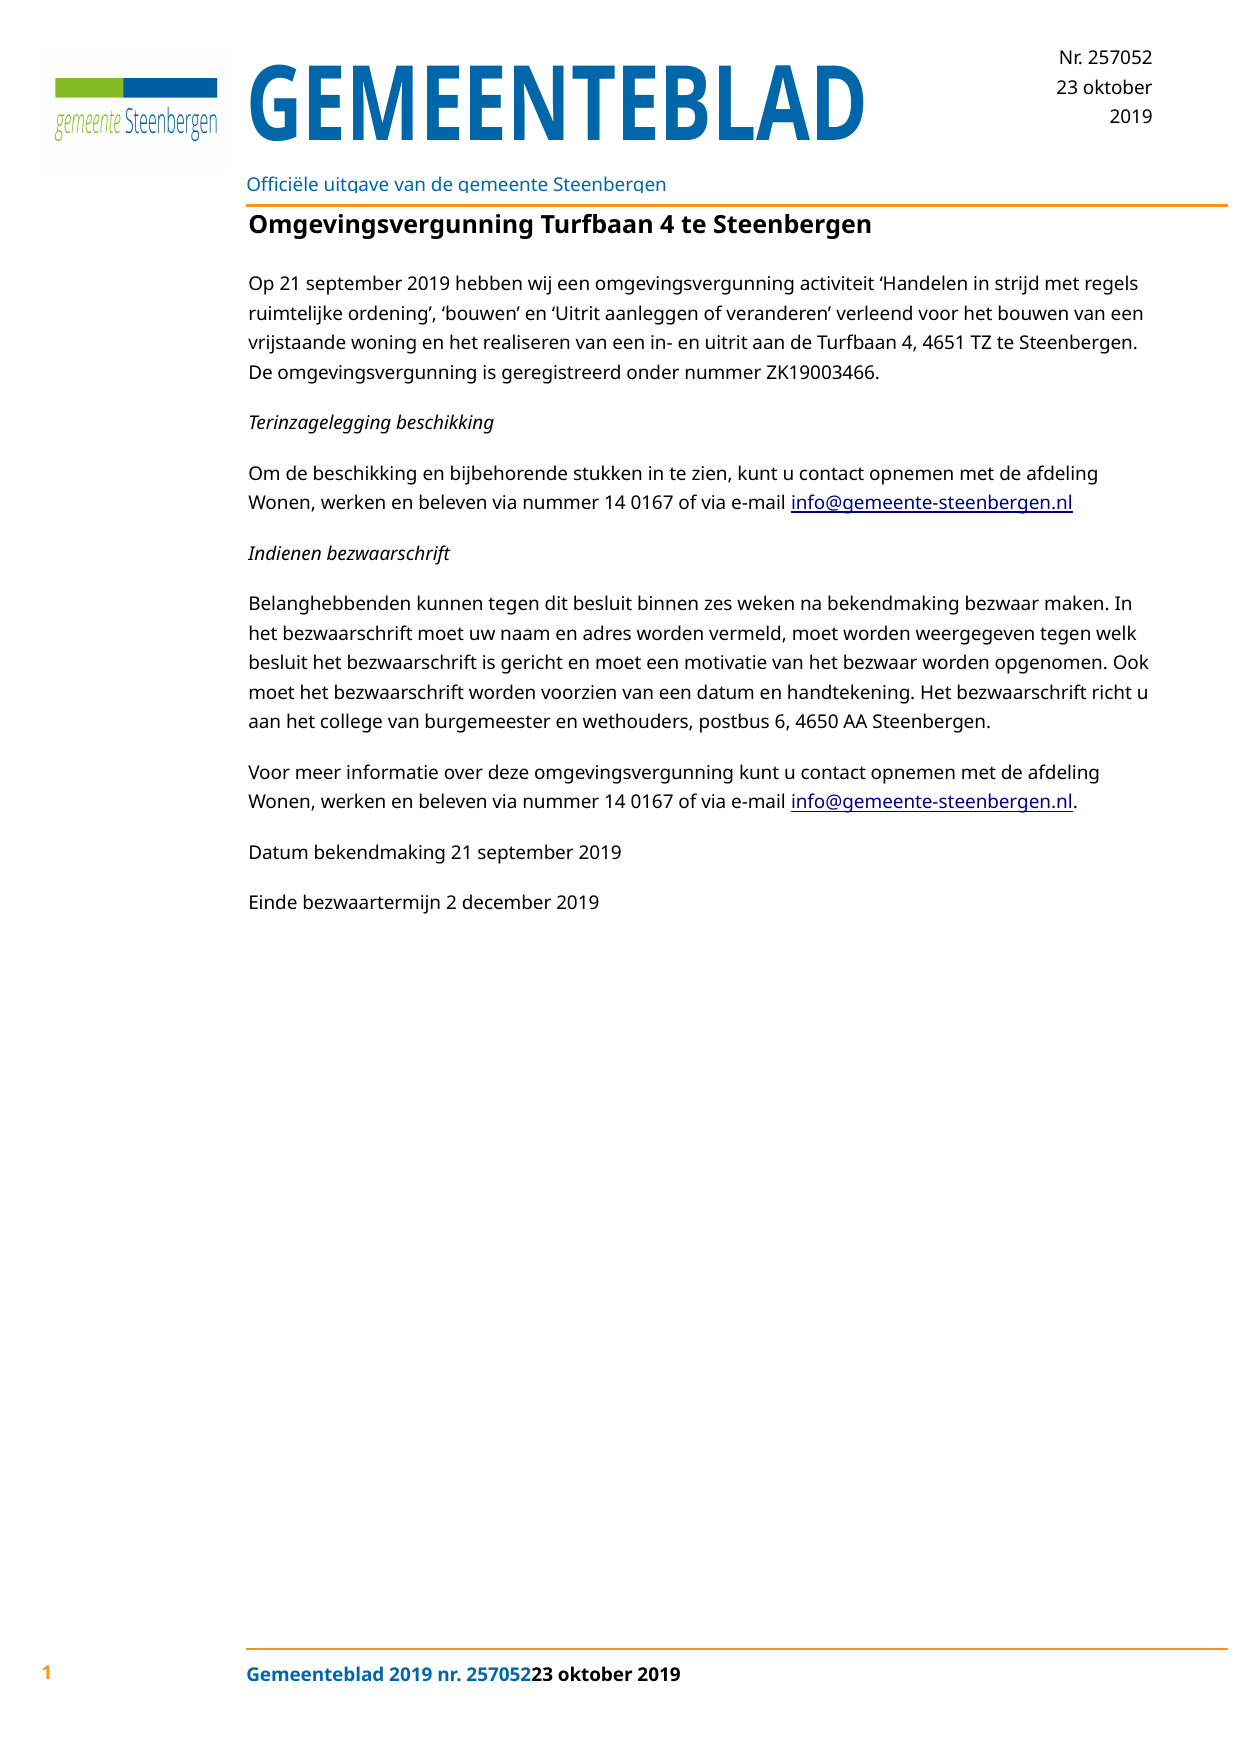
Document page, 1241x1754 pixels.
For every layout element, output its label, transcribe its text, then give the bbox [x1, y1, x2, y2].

text Voor meer informatie over deze omgevingsvergunning kunt u contact opnemen met de afdeling Wonen, werken en beleven via nummer 14 0167 of via e-mail info@gemeente-steenbergen.nl. [248, 759, 1152, 814]
text Datum bekendmaking 21 september 2019 [248, 839, 1152, 865]
text Op 21 september 2019 hebben wij een omgevingsvergunning activiteit ‘Handelen in strijd met regels ruimtelijke ordening’, ‘bouwen’ en ‘Uitrit aanleggen of veranderen’ verleend voor het bouwen van een vrijstaande woning en het realiseren van een in- en uitrit aan de Turfbaan 4, 4651 TZ te Steenbergen. De omgevingsvergunning is geregistreerd onder nummer ZK19003466. [248, 270, 1152, 385]
text Omgevingsvergunning Turfbaan 4 te Steenbergen [248, 207, 1152, 241]
text Om de beschikking en bijbehorende stukken in te zien, kunt u contact opnemen met de afdeling Wonen, werken en beleven via nummer 14 0167 of via e-mail info@gemeente-steenbergen.nl [248, 460, 1152, 515]
text Indienen bezwaarschrift [248, 540, 1152, 566]
text Belanghebbenden kunnen tegen dit besluit binnen zes weken na bekendmaking bezwaar maken. In het bezwaarschrift moet uw naam en adres worden vermeld, moet worden weergegeven tegen welk besluit het bezwaarschrift is gericht en moet een motivatie van het bezwaar worden opgenomen. Ook moet het bezwaarschrift worden voorzien van een datum en handtekening. Het bezwaarschrift richt u aan het college van burgemeester en wethouders, postbus 6, 4650 AA Steenbergen. [248, 590, 1152, 734]
picture [41, 47, 231, 172]
text Einde bezwaartermijn 2 december 2019 [248, 889, 1152, 915]
text Terinzagelegging beschikking [248, 409, 1152, 435]
